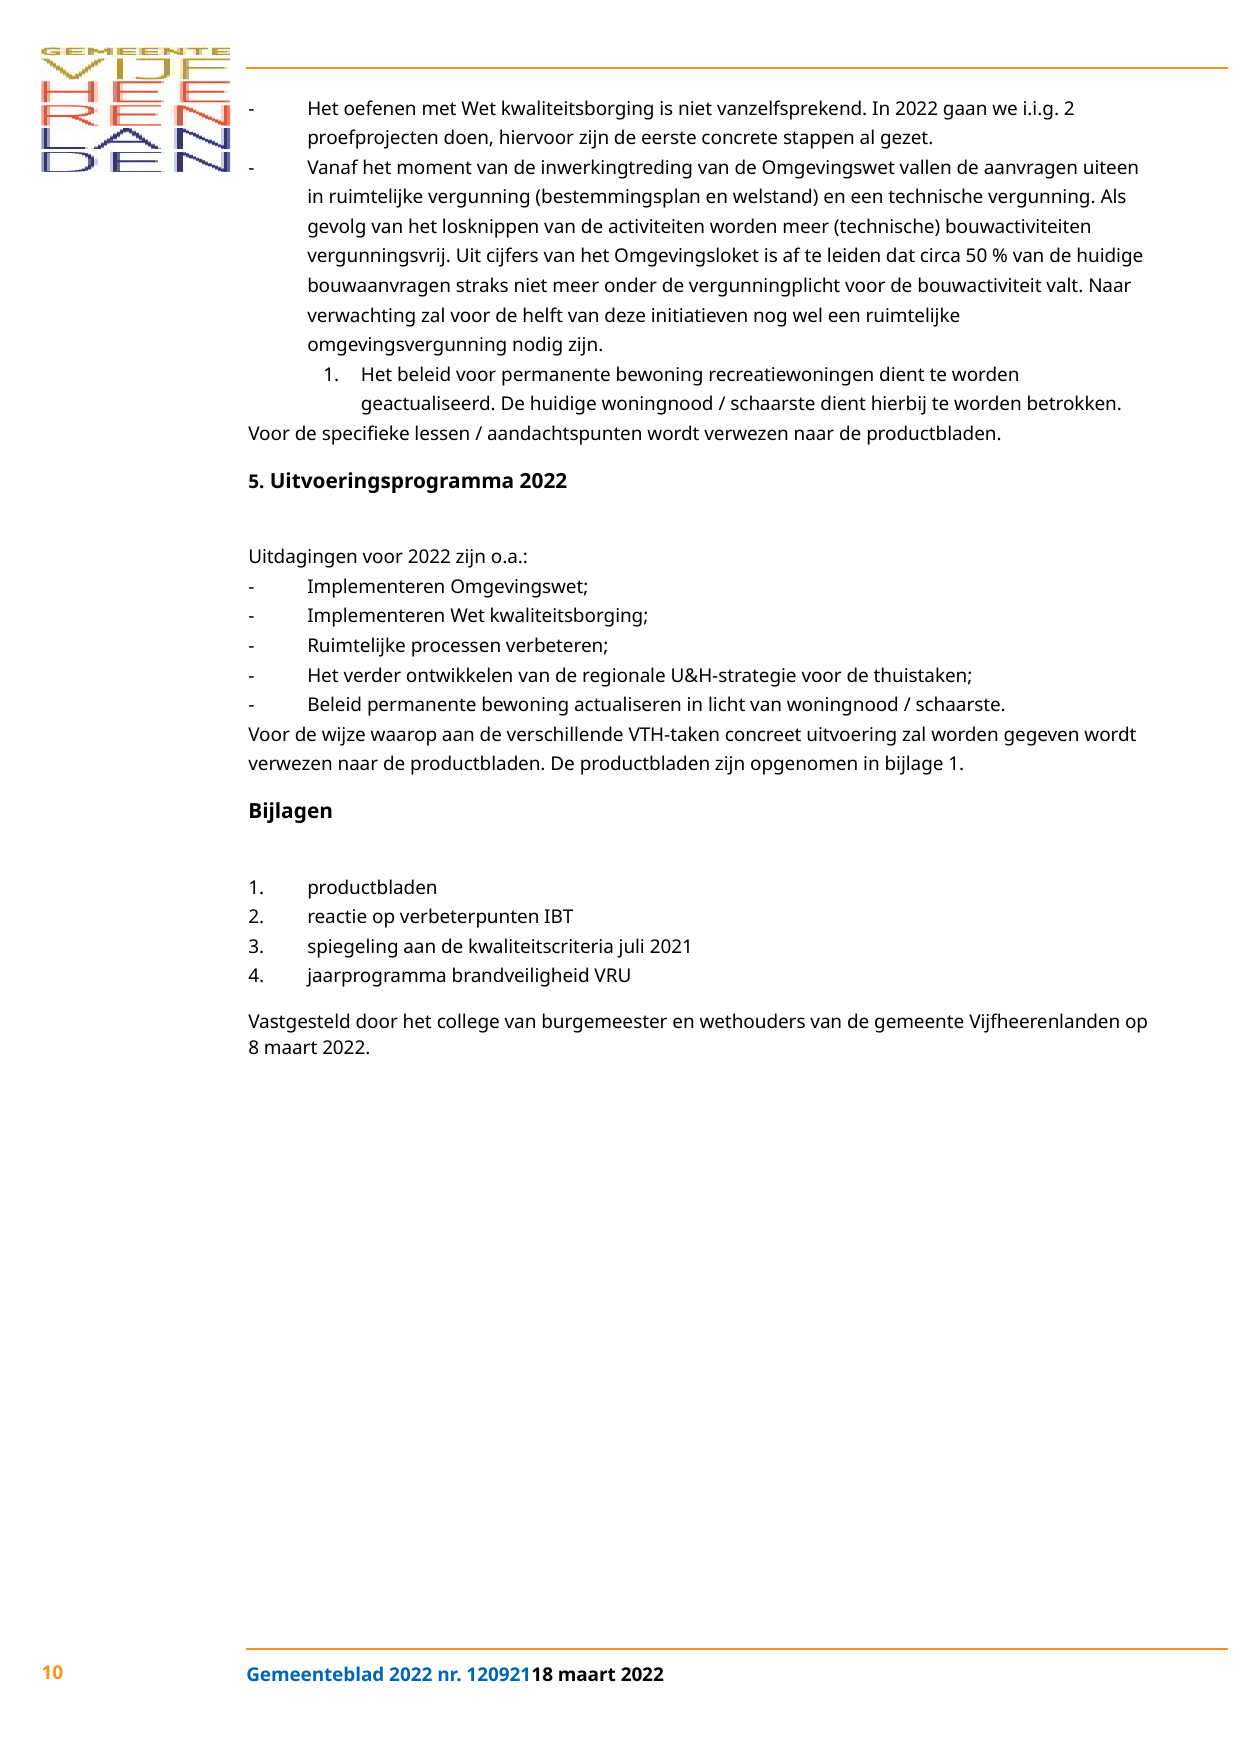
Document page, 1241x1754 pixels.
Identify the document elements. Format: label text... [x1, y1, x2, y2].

list jaarprogramma brandveiligheid VRU [248, 963, 1152, 988]
list Vanaf het moment van de inwerkingtreding van de Omgevingswet vallen de aanvragen uiteen in ruimtelijke vergunning (bestemmingsplan en welstand) en een technische vergunning. Als gevolg van het losknippen van de activiteiten worden meer (technische) bouwactiviteiten vergunningsvrij. Uit cijfers van het Omgevingsloket is af te leiden dat circa 50 % van de huidige bouwaanvragen straks niet meer onder de vergunningplicht voor de bouwactiviteit valt. Naar verwachting zal voor de helft van deze initiatieven nog wel een ruimtelijke omgevingsvergunning nodig zijn. [248, 154, 1152, 357]
list spiegeling aan de kwaliteitscriteria juli 2021 [248, 933, 1152, 959]
list Het beleid voor permanente bewoning recreatiewoningen dient te worden geactualiseerd. De huidige woningnood / schaarste dient hierbij te worden betrokken. [323, 361, 1152, 416]
list Het verder ontwikkelen van de regionale U&H-strategie voor de thuistaken; [248, 662, 1152, 688]
list Beleid permanente bewoning actualiseren in licht van woningnood / schaarste. [248, 691, 1152, 717]
picture [41, 47, 231, 172]
text Vastgesteld door het college van burgemeester en wethouders van de gemeente Vijfheerenlanden op 8 maart 2022. [248, 1008, 1152, 1060]
text Voor de specifieke lessen / aandachtspunten wordt verwezen naar de productbladen. [248, 420, 1152, 446]
text Uitdagingen voor 2022 zijn o.a.: [248, 543, 1152, 569]
text Voor de wijze waarop aan de verschillende VTH-taken concreet uitvoering zal worden gegeven wordt verwezen naar de productbladen. De productbladen zijn opgenomen in bijlage 1. [248, 721, 1152, 776]
list Implementeren Omgevingswet; [248, 573, 1152, 599]
list productbladen [248, 874, 1152, 900]
text 5. Uitvoeringsprogramma 2022 [248, 466, 1152, 494]
list Ruimtelijke processen verbeteren; [248, 632, 1152, 658]
list Het oefenen met Wet kwaliteitsborging is niet vanzelfsprekend. In 2022 gaan we i.i.g. 2 proefprojecten doen, hiervoor zijn de eerste concrete stappen al gezet. [248, 95, 1152, 150]
text Bijlagen [248, 796, 1152, 825]
list Implementeren Wet kwaliteitsborging; [248, 603, 1152, 628]
list reactie op verbeterpunten IBT [248, 903, 1152, 929]
